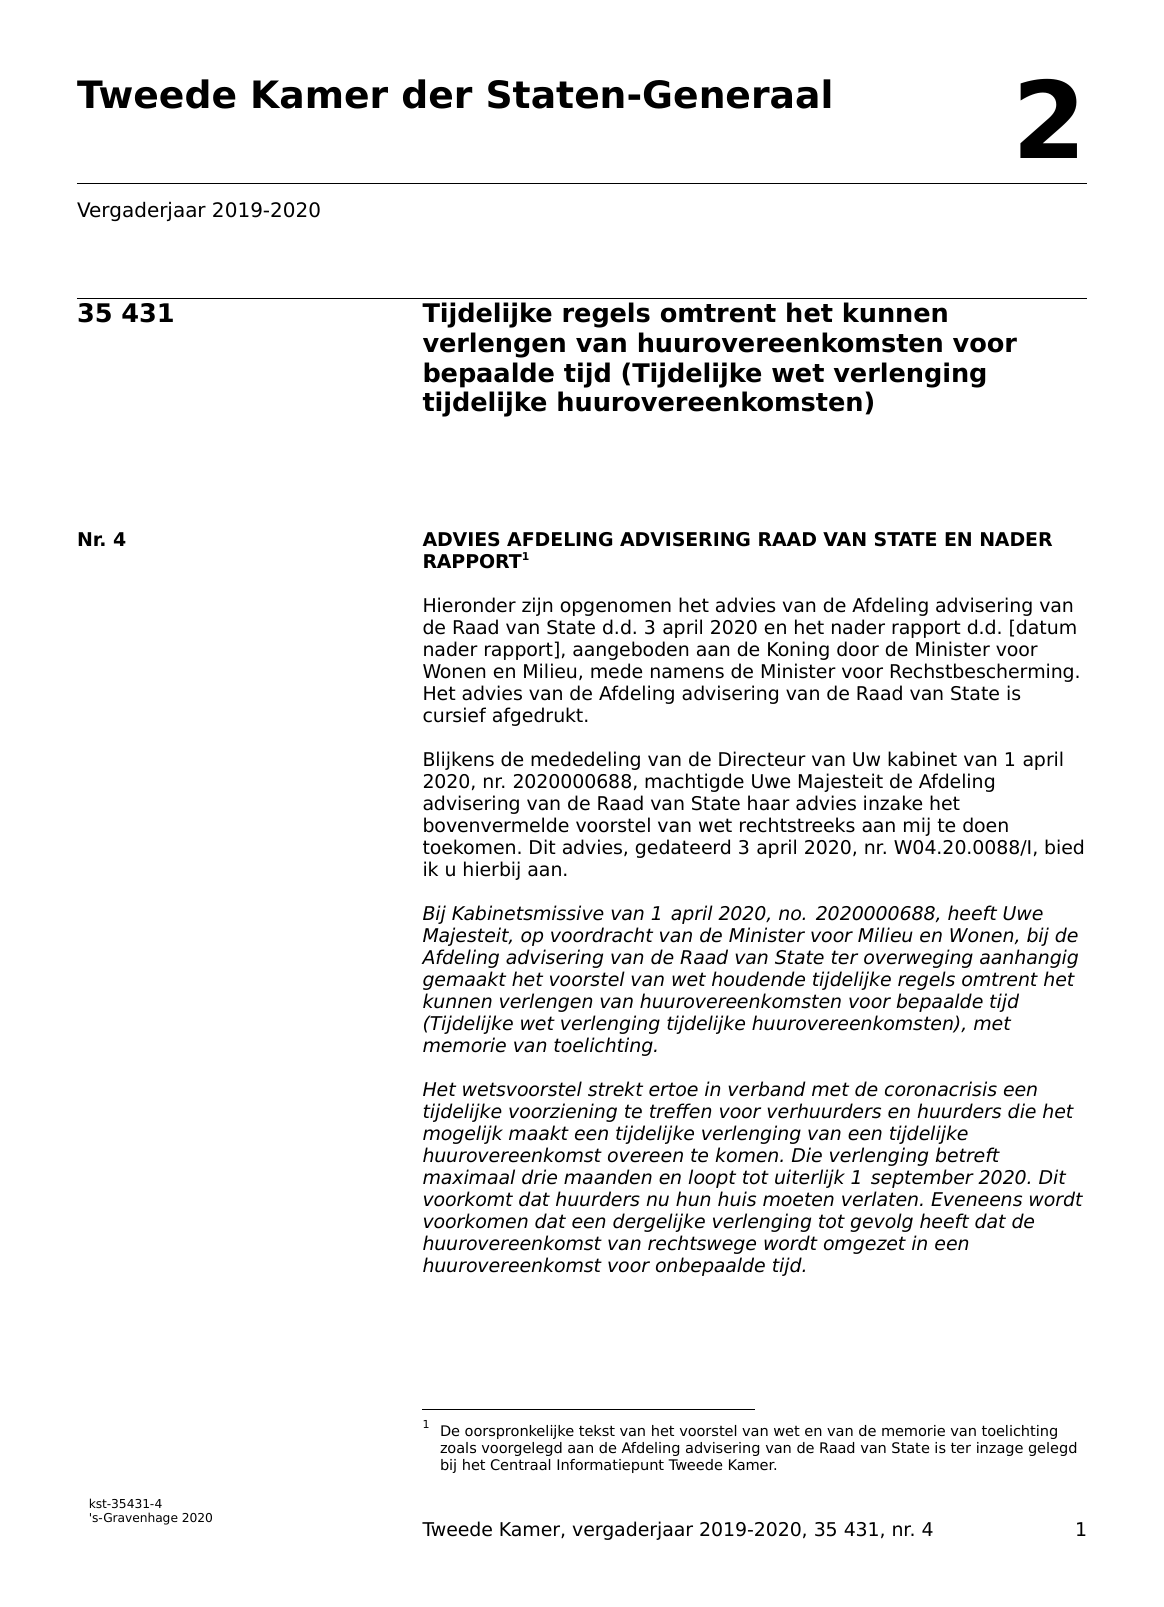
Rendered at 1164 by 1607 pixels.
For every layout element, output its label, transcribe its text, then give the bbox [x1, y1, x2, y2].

text Bij Kabinetsmissive van 1 april 2020, no. 2020000688, heeft Uwe Majesteit, op voordracht van de Minister voor Milieu en Wonen, bij de Afdeling advisering van de Raad van State ter overweging aanhangig gemaakt het voorstel van wet houdende tijdelijke regels omtrent het kunnen verlengen van huurovereenkomsten voor bepaalde tijd (Tijdelijke wet verlenging tijdelijke huurovereenkomsten), met memorie van toelichting. [422, 903, 1087, 1057]
table_header Tweede Kamer der Staten-Generaal [77, 59, 886, 183]
table_cell Vergaderjaar 2019-2020 [77, 184, 1087, 298]
text Blijkens de mededeling van de Directeur van Uw kabinet van 1 april 2020, nr. 2020000688, machtigde Uwe Majesteit de Afdeling advisering van de Raad van State haar advies inzake het bovenvermelde voorstel van wet rechtstreeks aan mij te doen toekomen. Dit advies, gedateerd 3 april 2020, nr. W04.20.0088/I, bied ik u hierbij aan. [422, 749, 1087, 881]
text kst-35431-4 [88, 1497, 323, 1511]
table_header 2 [886, 59, 1087, 183]
subtitle 35 431 Tijdelijke regels omtrent het kunnen verlengen van huurovereenkomsten voor bepaalde tijd (Tijdelijke wet verlenging tijdelijke huurovereenkomsten) [77, 299, 1087, 418]
text De oorspronkelijke tekst van het voorstel van wet en van de memorie van toelichting zoals voorgelegd aan de Afdeling advisering van de Raad van State is ter inzage gelegd bij het Centraal Informatiepunt Tweede Kamer. [422, 1418, 1087, 1474]
text Hieronder zijn opgenomen het advies van de Afdeling advisering van de Raad van State d.d. 3 april 2020 en het nader rapport d.d. [datum nader rapport], aangeboden aan de Koning door de Minister voor Wonen en Milieu, mede namens de Minister voor Rechstbescherming. Het advies van de Afdeling advisering van de Raad van State is cursief afgedrukt. [422, 595, 1087, 727]
text 's-Gravenhage 2020 [88, 1511, 323, 1525]
text Het wetsvoorstel strekt ertoe in verband met de coronacrisis een tijdelijke voorziening te treffen voor verhuurders en huurders die het mogelijk maakt een tijdelijke verlenging van een tijdelijke huurovereenkomst overeen te komen. Die verlenging betreft maximaal drie maanden en loopt tot uiterlijk 1 september 2020. Dit voorkomt dat huurders nu hun huis moeten verlaten. Eveneens wordt voorkomen dat een dergelijke verlenging tot gevolg heeft dat de huurovereenkomst van rechtswege wordt omgezet in een huurovereenkomst voor onbepaalde tijd. [422, 1079, 1087, 1277]
subtitle Nr. 4 ADVIES AFDELING ADVISERING RAAD VAN STATE EN NADER RAPPORT [77, 529, 1087, 573]
